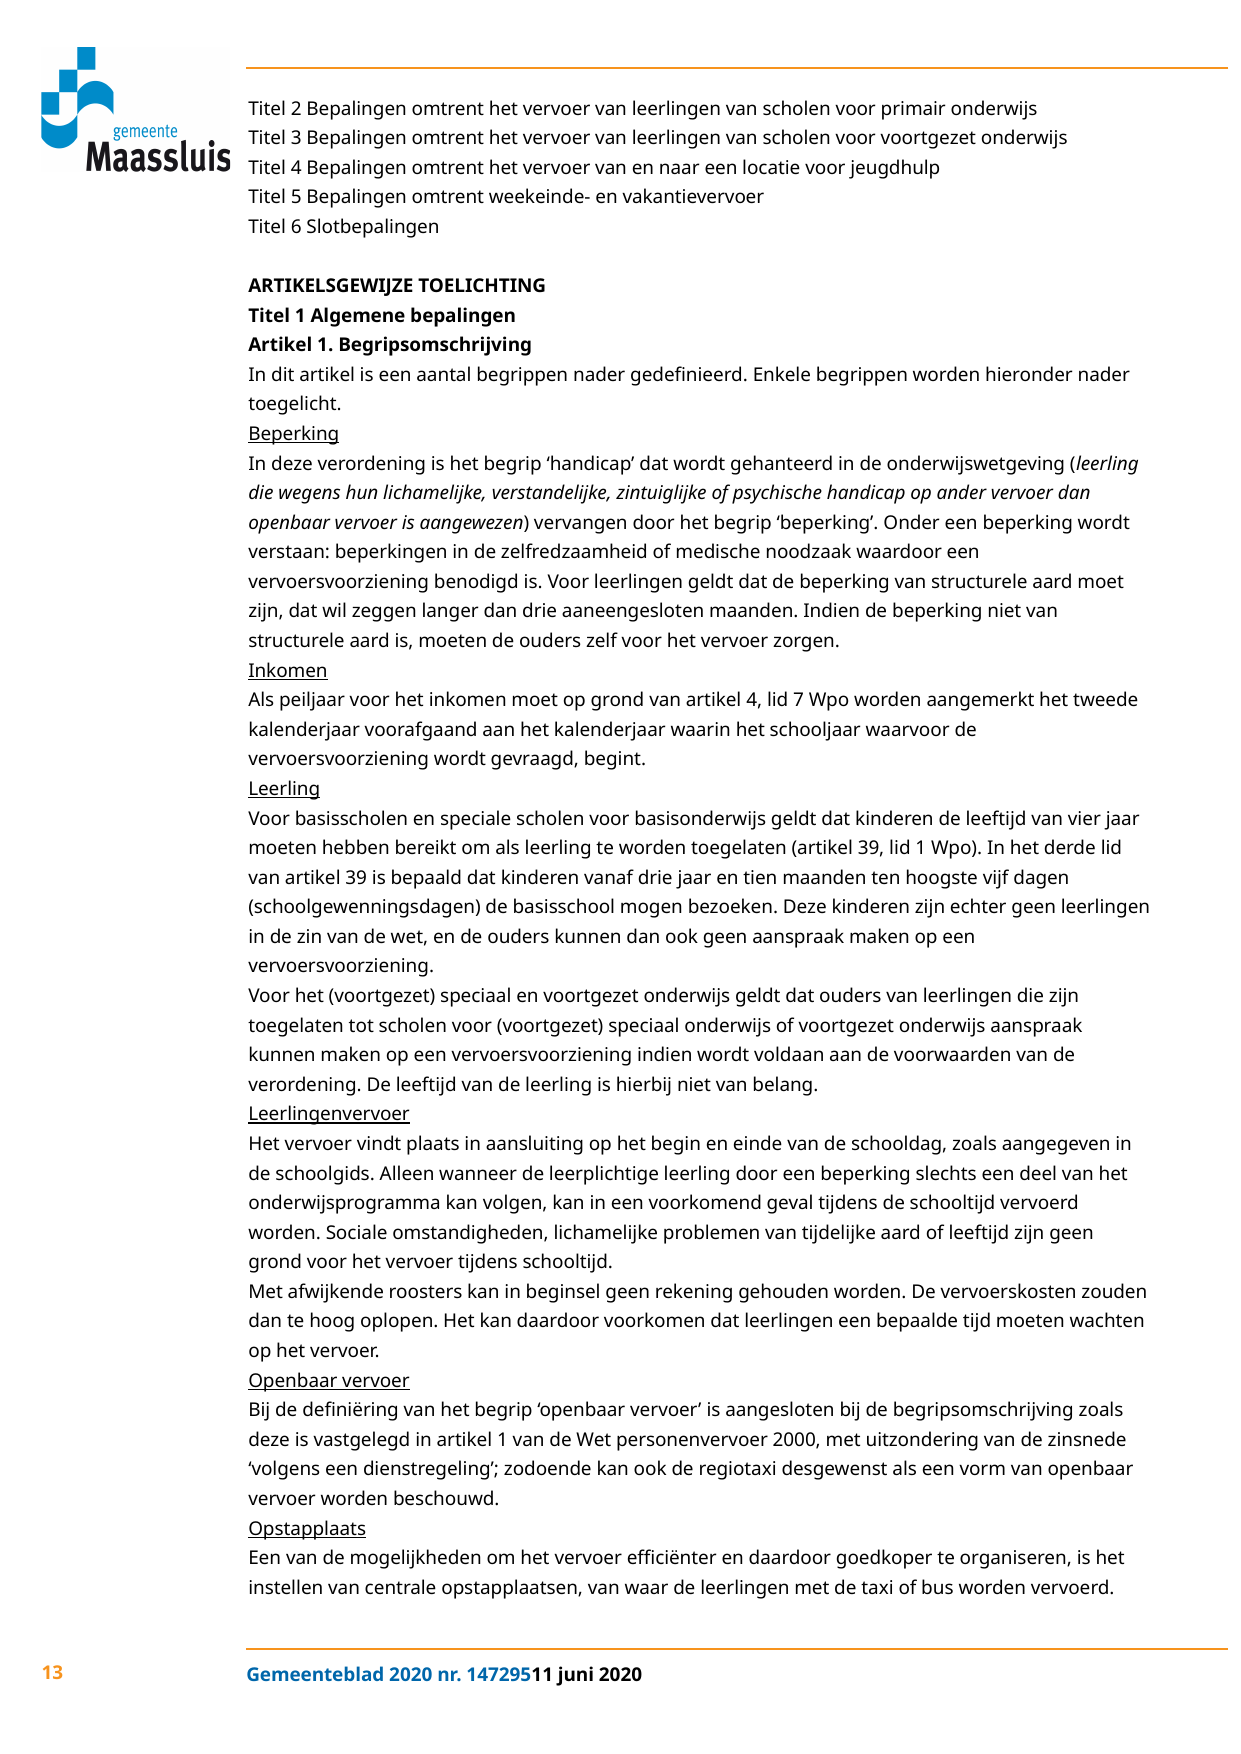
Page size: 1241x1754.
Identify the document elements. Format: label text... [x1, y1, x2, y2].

text Leerlingenvervoer [248, 1101, 1152, 1126]
text Een van de mogelijkheden om het vervoer efficiënter en daardoor goedkoper te organiseren, is het instellen van centrale opstapplaatsen, van waar de leerlingen met de taxi of bus worden vervoerd. [248, 1544, 1152, 1600]
text In deze verordening is het begrip ‘handicap’ dat wordt gehanteerd in de onderwijswetgeving (leerling die wegens hun lichamelijke, verstandelijke, zintuiglijke of psychische handicap op ander vervoer dan openbaar vervoer is aangewezen) vervangen door het begrip ‘beperking’. Onder een beperking wordt verstaan: beperkingen in de zelfredzaamheid of medische noodzaak waardoor een vervoersvoorziening benodigd is. Voor leerlingen geldt dat de beperking van structurele aard moet zijn, dat wil zeggen langer dan drie aaneengesloten maanden. Indien de beperking niet van structurele aard is, moeten de ouders zelf voor het vervoer zorgen. [248, 450, 1152, 653]
text Het vervoer vindt plaats in aansluiting op het begin en einde van de schooldag, zoals aangegeven in de schoolgids. Alleen wanneer de leerplichtige leerling door een beperking slechts een deel van het onderwijsprogramma kan volgen, kan in een voorkomend geval tijdens de schooltijd vervoerd worden. Sociale omstandigheden, lichamelijke problemen van tijdelijke aard of leeftijd zijn geen grond voor het vervoer tijdens schooltijd. [248, 1130, 1152, 1274]
text Bij de definiëring van het begrip ‘openbaar vervoer’ is aangesloten bij de begripsomschrijving zoals deze is vastgelegd in artikel 1 van de Wet personenvervoer 2000, met uitzondering van de zinsnede ‘volgens een dienstregeling’; zodoende kan ook de regiotaxi desgewenst als een vorm van openbaar vervoer worden beschouwd. [248, 1396, 1152, 1511]
text Als peiljaar voor het inkomen moet op grond van artikel 4, lid 7 Wpo worden aangemerkt het tweede kalenderjaar voorafgaand aan het kalenderjaar waarin het schooljaar waarvoor de vervoersvoorziening wordt gevraagd, begint. [248, 686, 1152, 771]
text Openbaar vervoer [248, 1367, 1152, 1393]
text ARTIKELSGEWIJZE TOELICHTING [248, 272, 1152, 298]
text Leerling [248, 775, 1152, 801]
text Beperking [248, 420, 1152, 446]
text Inkomen [248, 657, 1152, 683]
text Titel 2 Bepalingen omtrent het vervoer van leerlingen van scholen voor primair onderwijs [248, 95, 1152, 121]
text Voor het (voortgezet) speciaal en voortgezet onderwijs geldt dat ouders van leerlingen die zijn toegelaten tot scholen voor (voortgezet) speciaal onderwijs of voortgezet onderwijs aanspraak kunnen maken op een vervoersvoorziening indien wordt voldaan aan de voorwaarden van de verordening. De leeftijd van de leerling is hierbij niet van belang. [248, 982, 1152, 1097]
text Voor basisscholen en speciale scholen voor basisonderwijs geldt dat kinderen de leeftijd van vier jaar moeten hebben bereikt om als leerling te worden toegelaten (artikel 39, lid 1 Wpo). In het derde lid van artikel 39 is bepaald dat kinderen vanaf drie jaar en tien maanden ten hoogste vijf dagen (schoolgewenningsdagen) de basisschool mogen bezoeken. Deze kinderen zijn echter geen leerlingen in de zin van de wet, en de ouders kunnen dan ook geen aanspraak maken op een vervoersvoorziening. [248, 805, 1152, 978]
text Opstapplaats [248, 1515, 1152, 1541]
text Artikel 1. Begripsomschrijving [248, 331, 1152, 357]
text Met afwijkende roosters kan in beginsel geen rekening gehouden worden. De vervoerskosten zouden dan te hoog oplopen. Het kan daardoor voorkomen dat leerlingen een bepaalde tijd moeten wachten op het vervoer. [248, 1278, 1152, 1363]
text In dit artikel is een aantal begrippen nader gedefinieerd. Enkele begrippen worden hieronder nader toegelicht. [248, 361, 1152, 416]
text Titel 5 Bepalingen omtrent weekeinde- en vakantievervoer [248, 183, 1152, 209]
text Titel 1 Algemene bepalingen [248, 302, 1152, 328]
text Titel 3 Bepalingen omtrent het vervoer van leerlingen van scholen voor voortgezet onderwijs [248, 124, 1152, 150]
picture [41, 47, 231, 172]
text Titel 4 Bepalingen omtrent het vervoer van en naar een locatie voor jeugdhulp [248, 154, 1152, 180]
text Titel 6 Slotbepalingen [248, 213, 1152, 239]
picture [41, 47, 77, 92]
